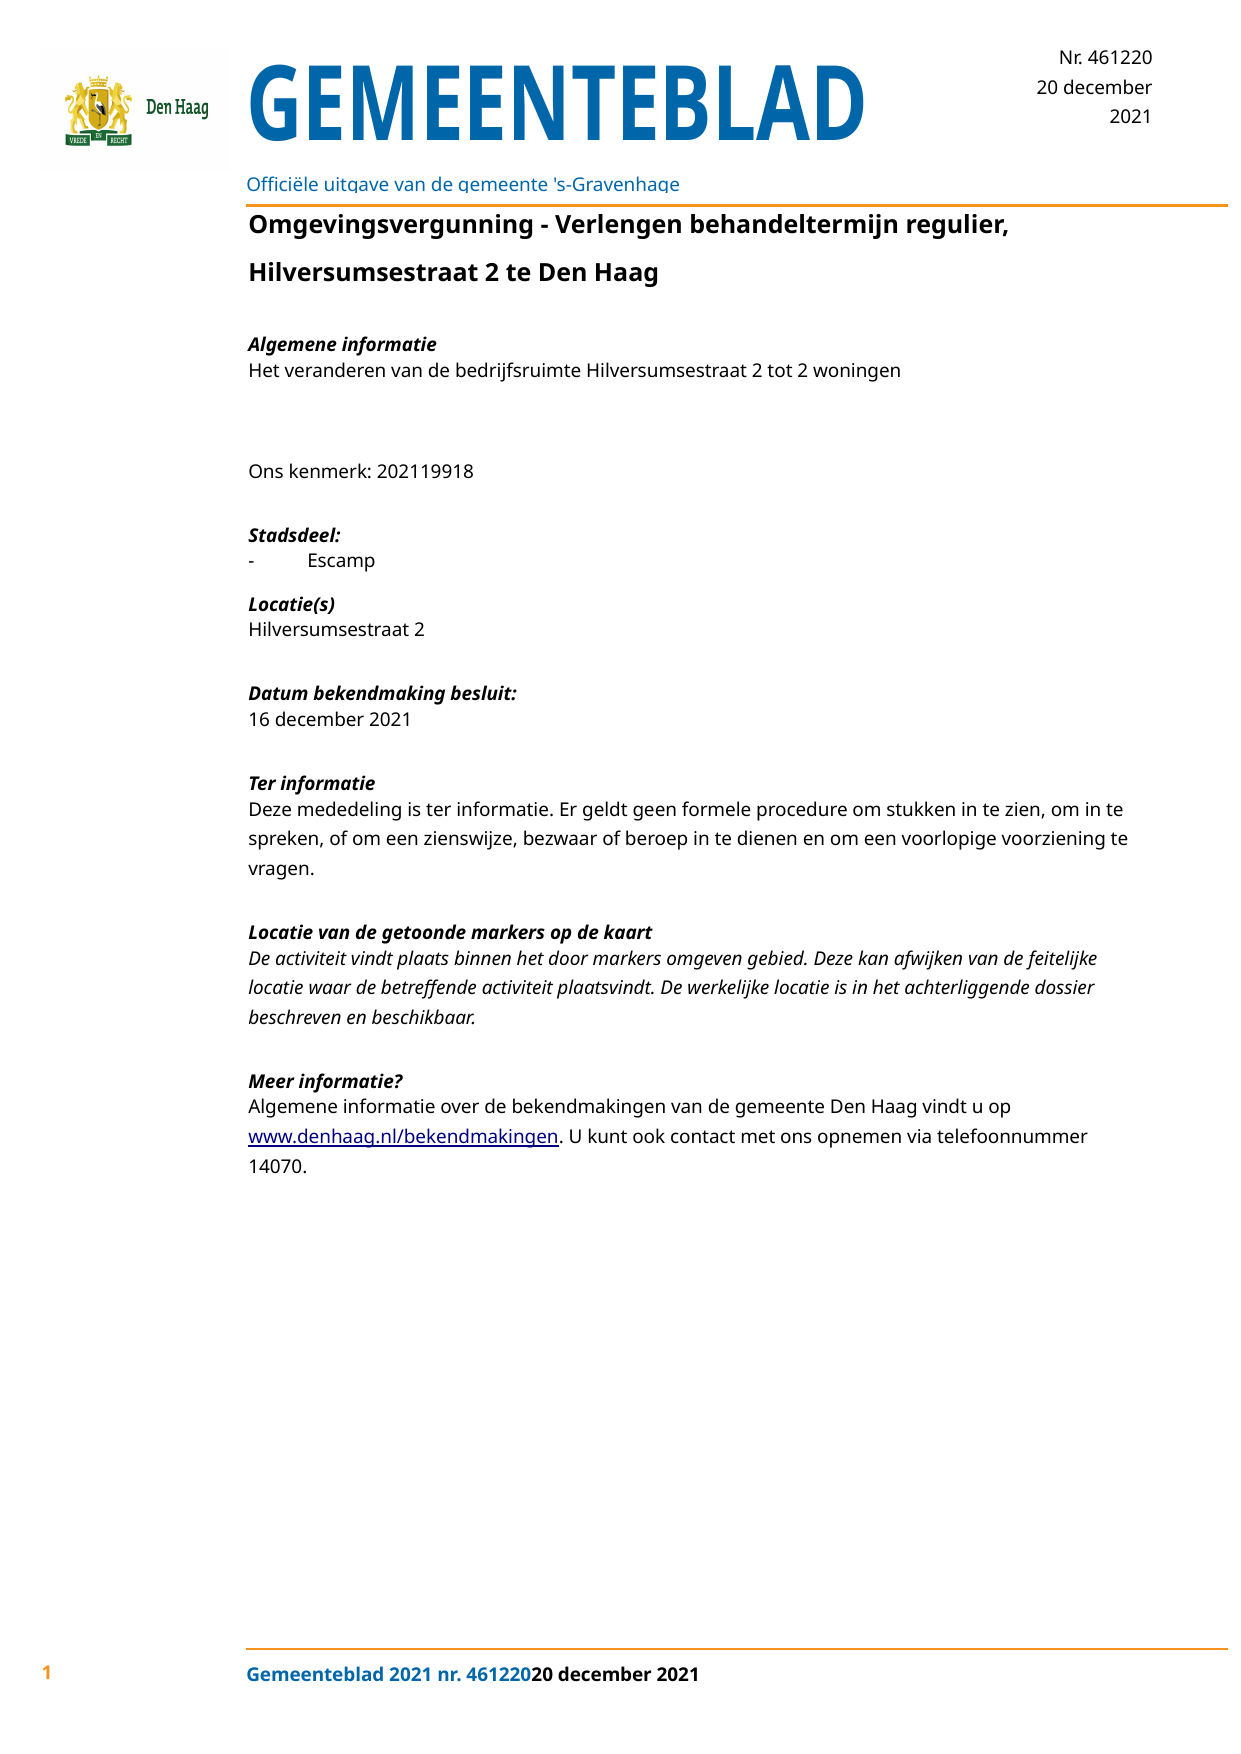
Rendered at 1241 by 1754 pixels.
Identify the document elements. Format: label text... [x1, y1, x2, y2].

text Ons kenmerk: 202119918 [248, 458, 1152, 484]
text Meer informatie? [248, 1068, 1152, 1094]
text Ter informatie [248, 770, 1152, 796]
text 16 december 2021 [248, 706, 1152, 732]
list Escamp [248, 548, 1152, 573]
text Algemene informatie over de bekendmakingen van de gemeente Den Haag vindt u op www.denhaag.nl/bekendmakingen. U kunt ook contact met ons opnemen via telefoonnummer 14070. [248, 1094, 1152, 1178]
text Hilversumsestraat 2 [248, 617, 1152, 642]
text Algemene informatie [248, 331, 1152, 357]
picture [41, 47, 231, 172]
text Omgevingsvergunning - Verlengen behandeltermijn regulier, Hilversumsestraat 2 te Den Haag [248, 207, 1152, 288]
text Locatie(s) [248, 591, 1152, 617]
text Deze mededeling is ter informatie. Er geldt geen formele procedure om stukken in te zien, om in te spreken, of om een zienswijze, bezwaar of beroep in te dienen en om een voorlopige voorziening te vragen. [248, 796, 1152, 881]
text Locatie van de getoonde markers op de kaart [248, 919, 1152, 945]
text Het veranderen van de bedrijfsruimte Hilversumsestraat 2 tot 2 woningen [248, 357, 1152, 383]
text Datum bekendmaking besluit: [248, 681, 1152, 706]
text De activiteit vindt plaats binnen het door markers omgeven gebied. Deze kan afwijken van de feitelijke locatie waar de betreffende activiteit plaatsvindt. De werkelijke locatie is in het achterliggende dossier beschreven en beschikbaar. [248, 945, 1152, 1030]
text Stadsdeel: [248, 522, 1152, 548]
